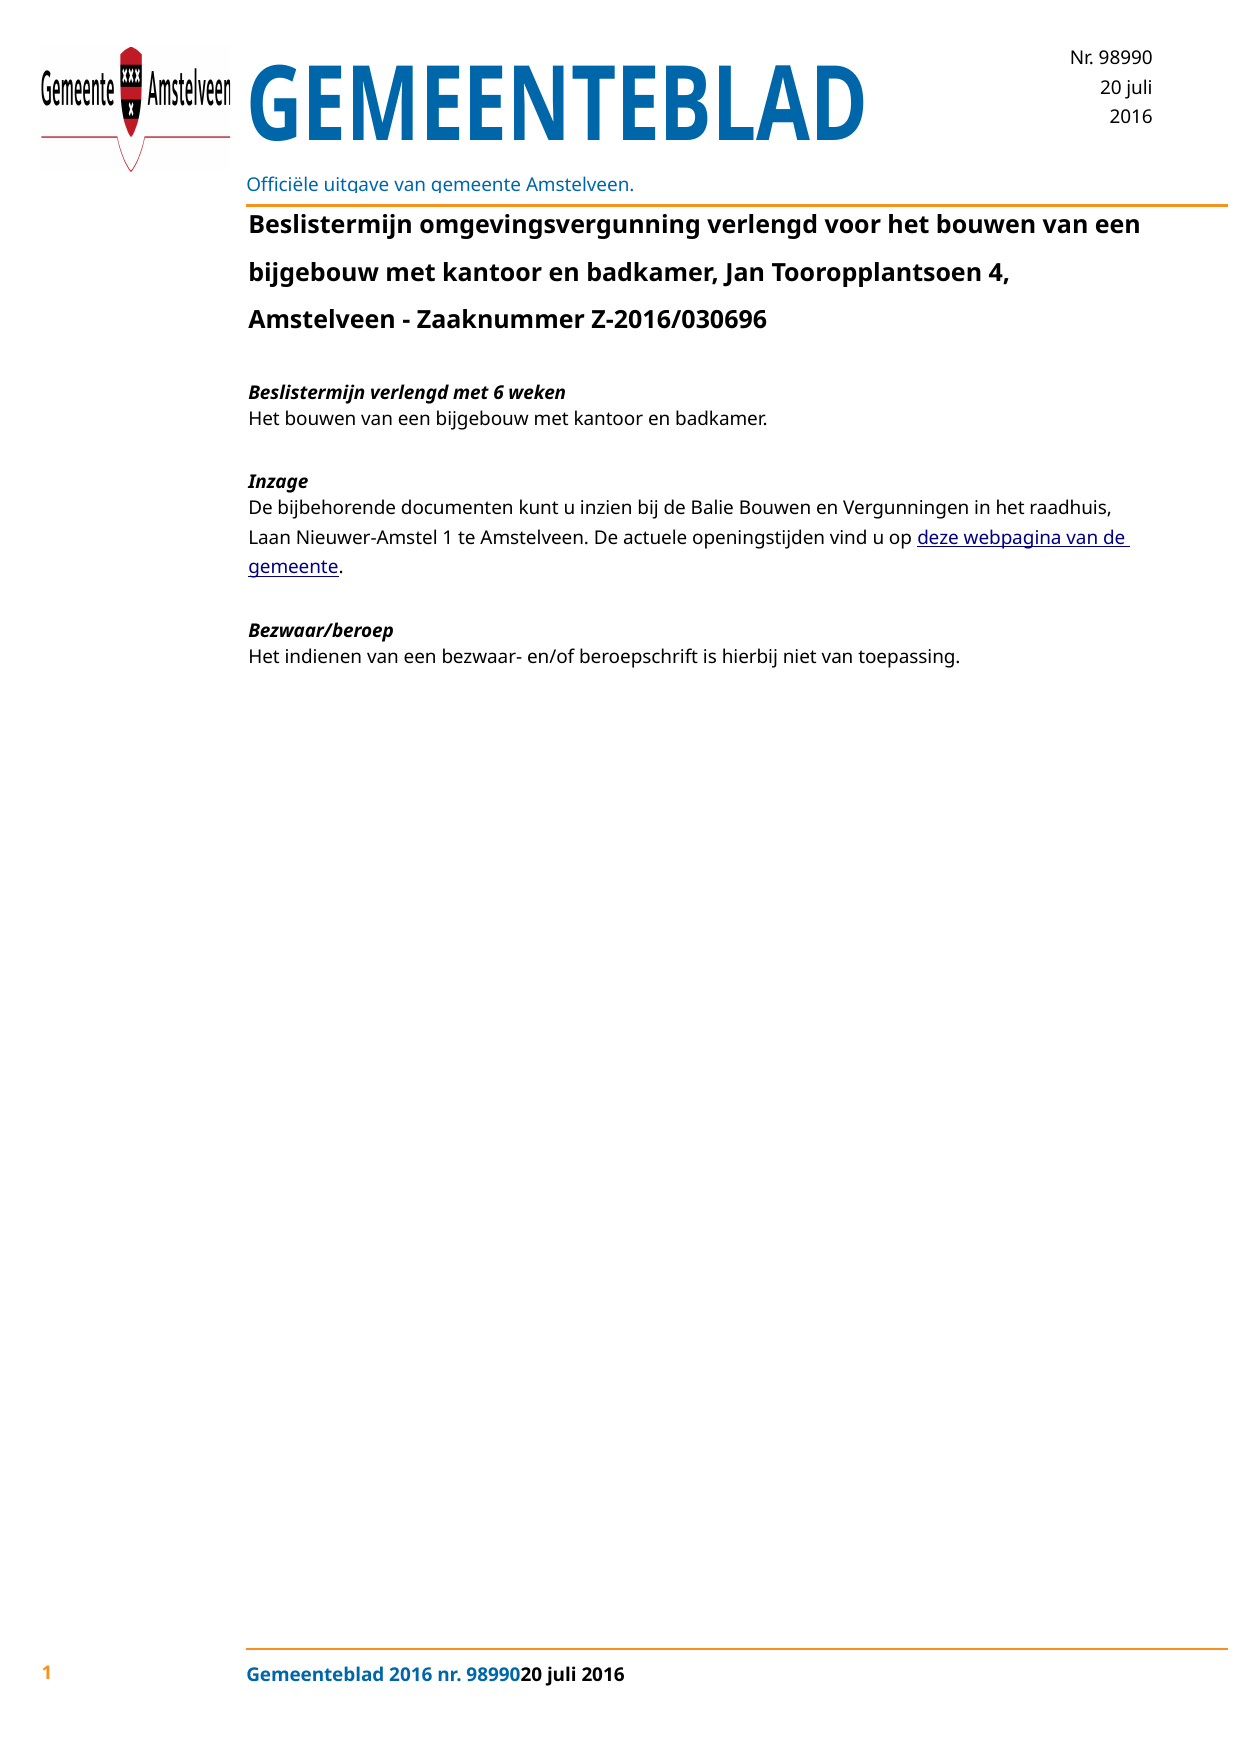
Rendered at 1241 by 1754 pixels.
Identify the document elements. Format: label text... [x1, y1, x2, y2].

text Beslistermijn omgevingsvergunning verlengd voor het bouwen van een bijgebouw met kantoor en badkamer, Jan Tooropplantsoen 4, Amstelveen - Zaaknummer Z-2016/030696 [248, 207, 1152, 336]
text Het bouwen van een bijgebouw met kantoor en badkamer. [248, 405, 1152, 431]
text Het indienen van een bezwaar- en/of beroepschrift is hierbij niet van toepassing. [248, 643, 1152, 669]
text Beslistermijn verlengd met 6 weken [248, 379, 1152, 405]
text Bezwaar/beroep [248, 618, 1152, 643]
text De bijbehorende documenten kunt u inzien bij de Balie Bouwen en Vergunningen in het raadhuis, Laan Nieuwer-Amstel 1 te Amstelveen. De actuele openingstijden vind u op deze webpagina van de gemeente. [248, 494, 1152, 579]
text Inzage [248, 469, 1152, 494]
picture [41, 47, 231, 172]
